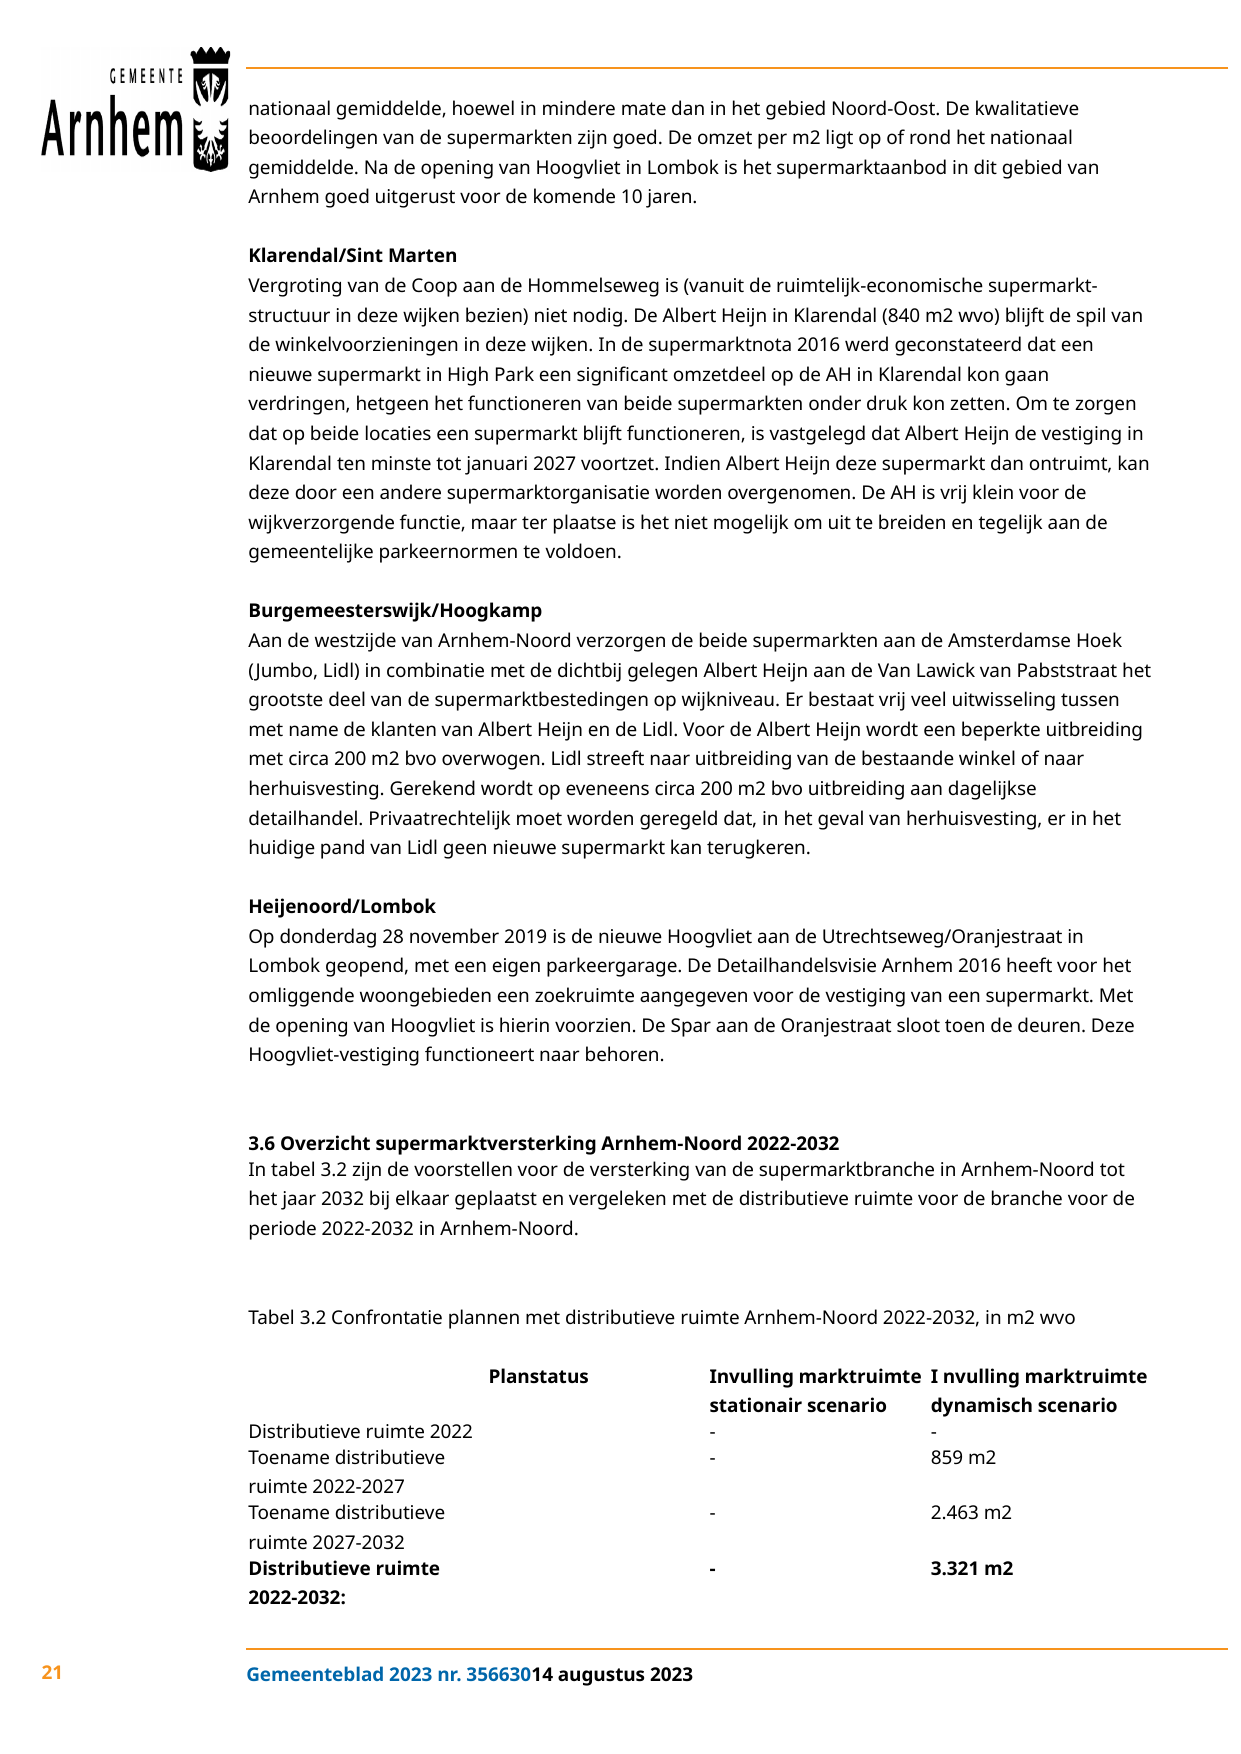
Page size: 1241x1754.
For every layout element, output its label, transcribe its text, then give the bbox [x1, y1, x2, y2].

table_cell [488, 1444, 709, 1499]
table_cell [488, 1419, 709, 1444]
table_header Planstatus [488, 1363, 709, 1418]
table_header Invulling marktruimte stationair scenario [709, 1363, 931, 1418]
table_cell - [931, 1419, 1152, 1444]
table_cell - [709, 1444, 931, 1499]
text Aan de westzijde van Arnhem-Noord verzorgen de beide supermarkten aan de Amsterdamse Hoek (Jumbo, Lidl) in combinatie met de dichtbij gelegen Albert Heijn aan de Van Lawick van Pabststraat het grootste deel van de supermarktbestedingen op wijkniveau. Er bestaat vrij veel uitwisseling tussen met name de klanten van Albert Heijn en de Lidl. Voor de Albert Heijn wordt een beperkte uitbreiding met circa 200 m2 bvo overwogen. Lidl streeft naar uitbreiding van de bestaande winkel of naar herhuisvesting. Gerekend wordt op eveneens circa 200 m2 bvo uitbreiding aan dagelijkse detailhandel. Privaatrechtelijk moet worden geregeld dat, in het geval van herhuisvesting, er in het huidige pand van Lidl geen nieuwe supermarkt kan terugkeren. [248, 627, 1152, 860]
table_cell - [709, 1555, 931, 1610]
table_cell Distributieve ruimte 2022 [248, 1419, 488, 1444]
text 3.6 Overzicht supermarktversterking Arnhem-Noord 2022-2032 [248, 1130, 1152, 1156]
table_cell Toename distributieve ruimte 2022-2027 [248, 1444, 488, 1499]
table_cell Toename distributieve ruimte 2027-2032 [248, 1500, 488, 1555]
text Op donderdag 28 november 2019 is de nieuwe Hoogvliet aan de Utrechtseweg/Oranjestraat in Lombok geopend, met een eigen parkeergarage. De Detailhandelsvisie Arnhem 2016 heeft voor het omliggende woongebieden een zoekruimte aangegeven voor de vestiging van een supermarkt. Met de opening van Hoogvliet is hierin voorzien. De Spar aan de Oranjestraat sloot toen de deuren. Deze Hoogvliet-vestiging functioneert naar behoren. [248, 923, 1152, 1067]
table_cell [488, 1500, 709, 1555]
text nationaal gemiddelde, hoewel in mindere mate dan in het gebied Noord-Oost. De kwalitatieve beoordelingen van de supermarkten zijn goed. De omzet per m2 ligt op of rond het nationaal gemiddelde. Na de opening van Hoogvliet in Lombok is het supermarktaanbod in dit gebied van Arnhem goed uitgerust voor de komende 10 jaren. [248, 95, 1152, 209]
table_cell [488, 1555, 709, 1610]
table_cell 3.321 m2 [931, 1555, 1152, 1610]
text In tabel 3.2 zijn de voorstellen voor de versterking van de supermarktbranche in Arnhem-Noord tot het jaar 2032 bij elkaar geplaatst en vergeleken met de distributieve ruimte voor de branche voor de periode 2022-2032 in Arnhem-Noord. [248, 1156, 1152, 1241]
text Klarendal/Sint Marten [248, 243, 1152, 268]
table_header [248, 1363, 488, 1418]
table_cell 2.463 m2 [931, 1500, 1152, 1555]
table_cell - [709, 1500, 931, 1555]
table_header I nvulling marktruimte dynamisch scenario [931, 1363, 1152, 1418]
table_cell - [709, 1419, 931, 1444]
picture [41, 47, 231, 172]
text Heijenoord/Lombok [248, 893, 1152, 919]
text Burgemeesterswijk/Hoogkamp [248, 598, 1152, 623]
text Tabel 3.2 Confrontatie plannen met distributieve ruimte Arnhem-Noord 2022-2032, in m2 wvo [248, 1304, 1152, 1329]
table_cell 859 m2 [931, 1444, 1152, 1499]
text Vergroting van de Coop aan de Hommelseweg is (vanuit de ruimtelijk-economische supermarkt-structuur in deze wijken bezien) niet nodig. De Albert Heijn in Klarendal (840 m2 wvo) blijft de spil van de winkelvoorzieningen in deze wijken. In de supermarktnota 2016 werd geconstateerd dat een nieuwe supermarkt in High Park een significant omzetdeel op de AH in Klarendal kon gaan verdringen, hetgeen het functioneren van beide supermarkten onder druk kon zetten. Om te zorgen dat op beide locaties een supermarkt blijft functioneren, is vastgelegd dat Albert Heijn de vestiging in Klarendal ten minste tot januari 2027 voortzet. Indien Albert Heijn deze supermarkt dan ontruimt, kan deze door een andere supermarktorganisatie worden overgenomen. De AH is vrij klein voor de wijkverzorgende functie, maar ter plaatse is het niet mogelijk om uit te breiden en tegelijk aan de gemeentelijke parkeernormen te voldoen. [248, 272, 1152, 564]
table_cell Distributieve ruimte 2022-2032: [248, 1555, 488, 1610]
